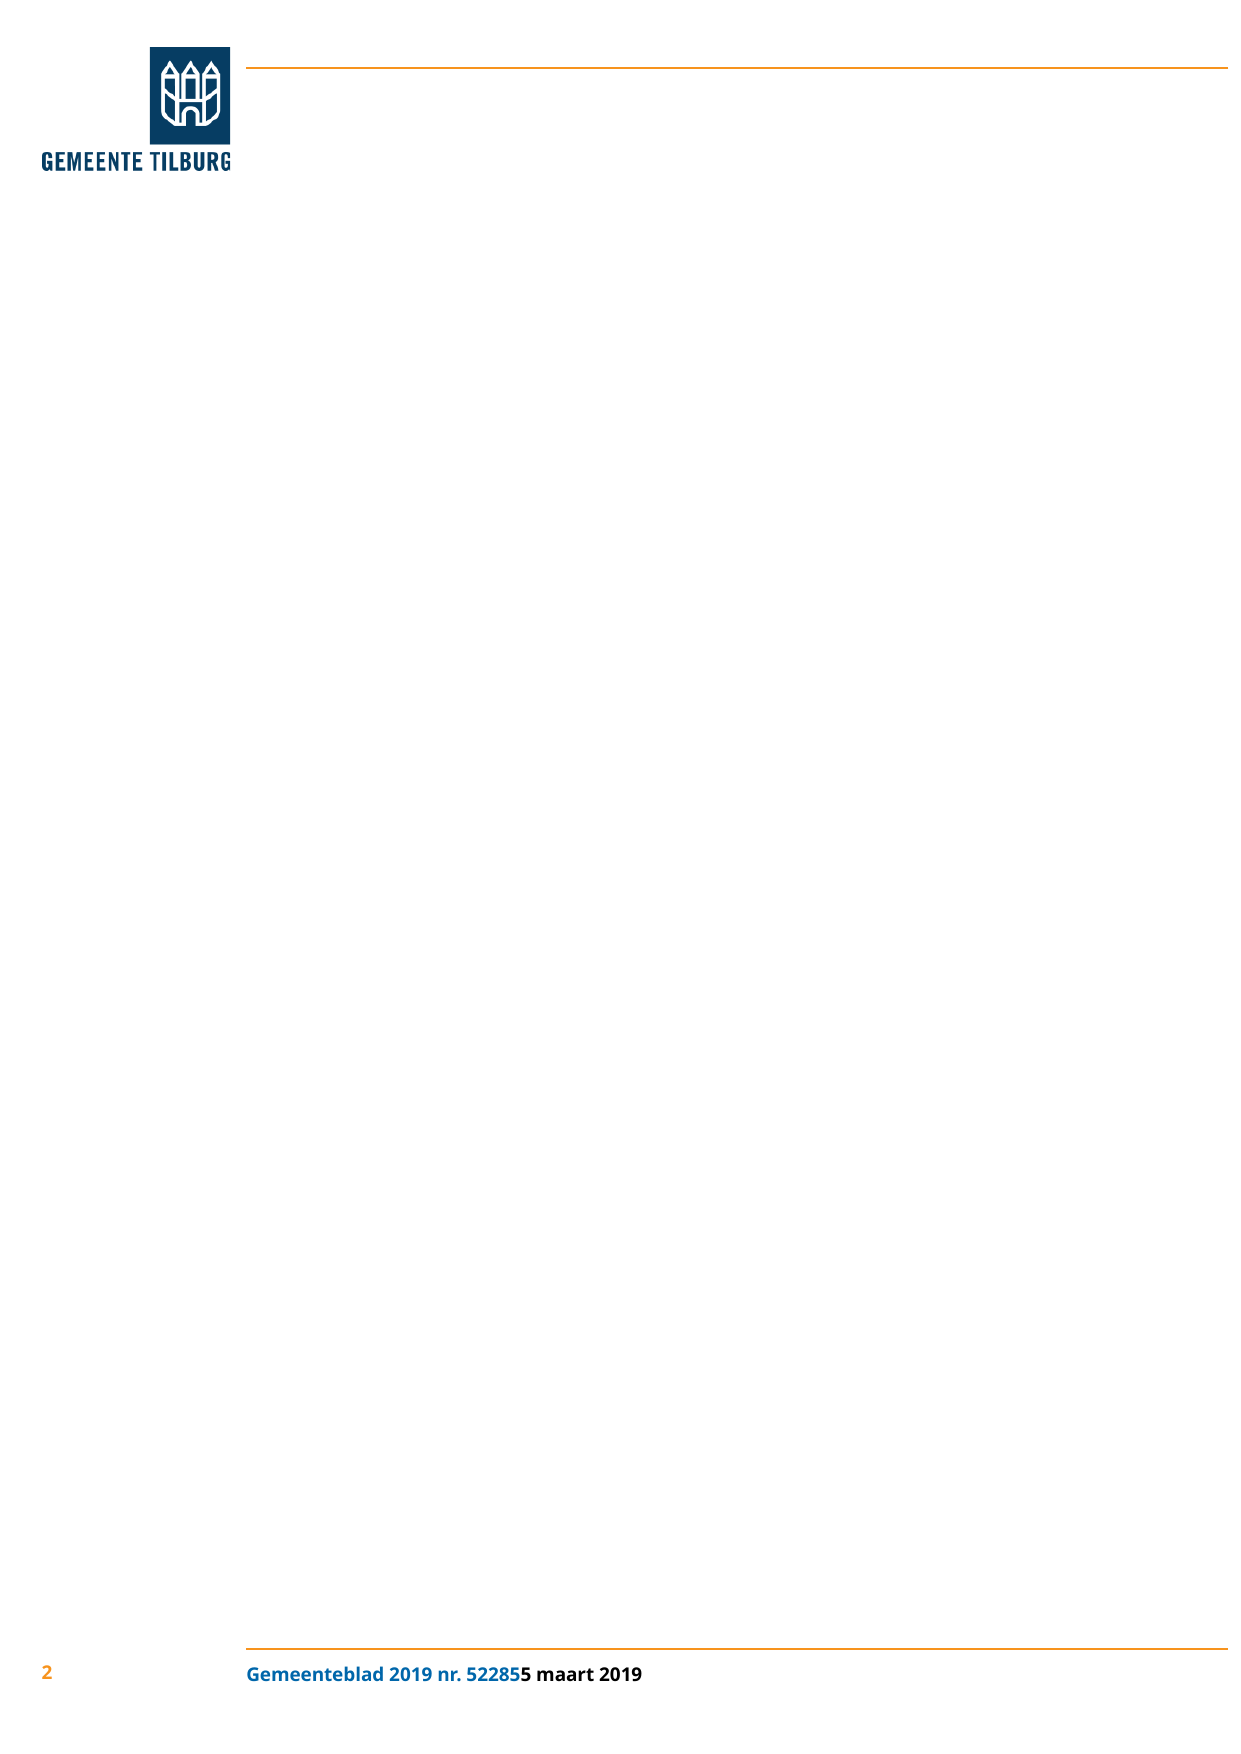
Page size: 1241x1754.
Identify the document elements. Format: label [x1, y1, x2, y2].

picture [41, 47, 231, 172]
